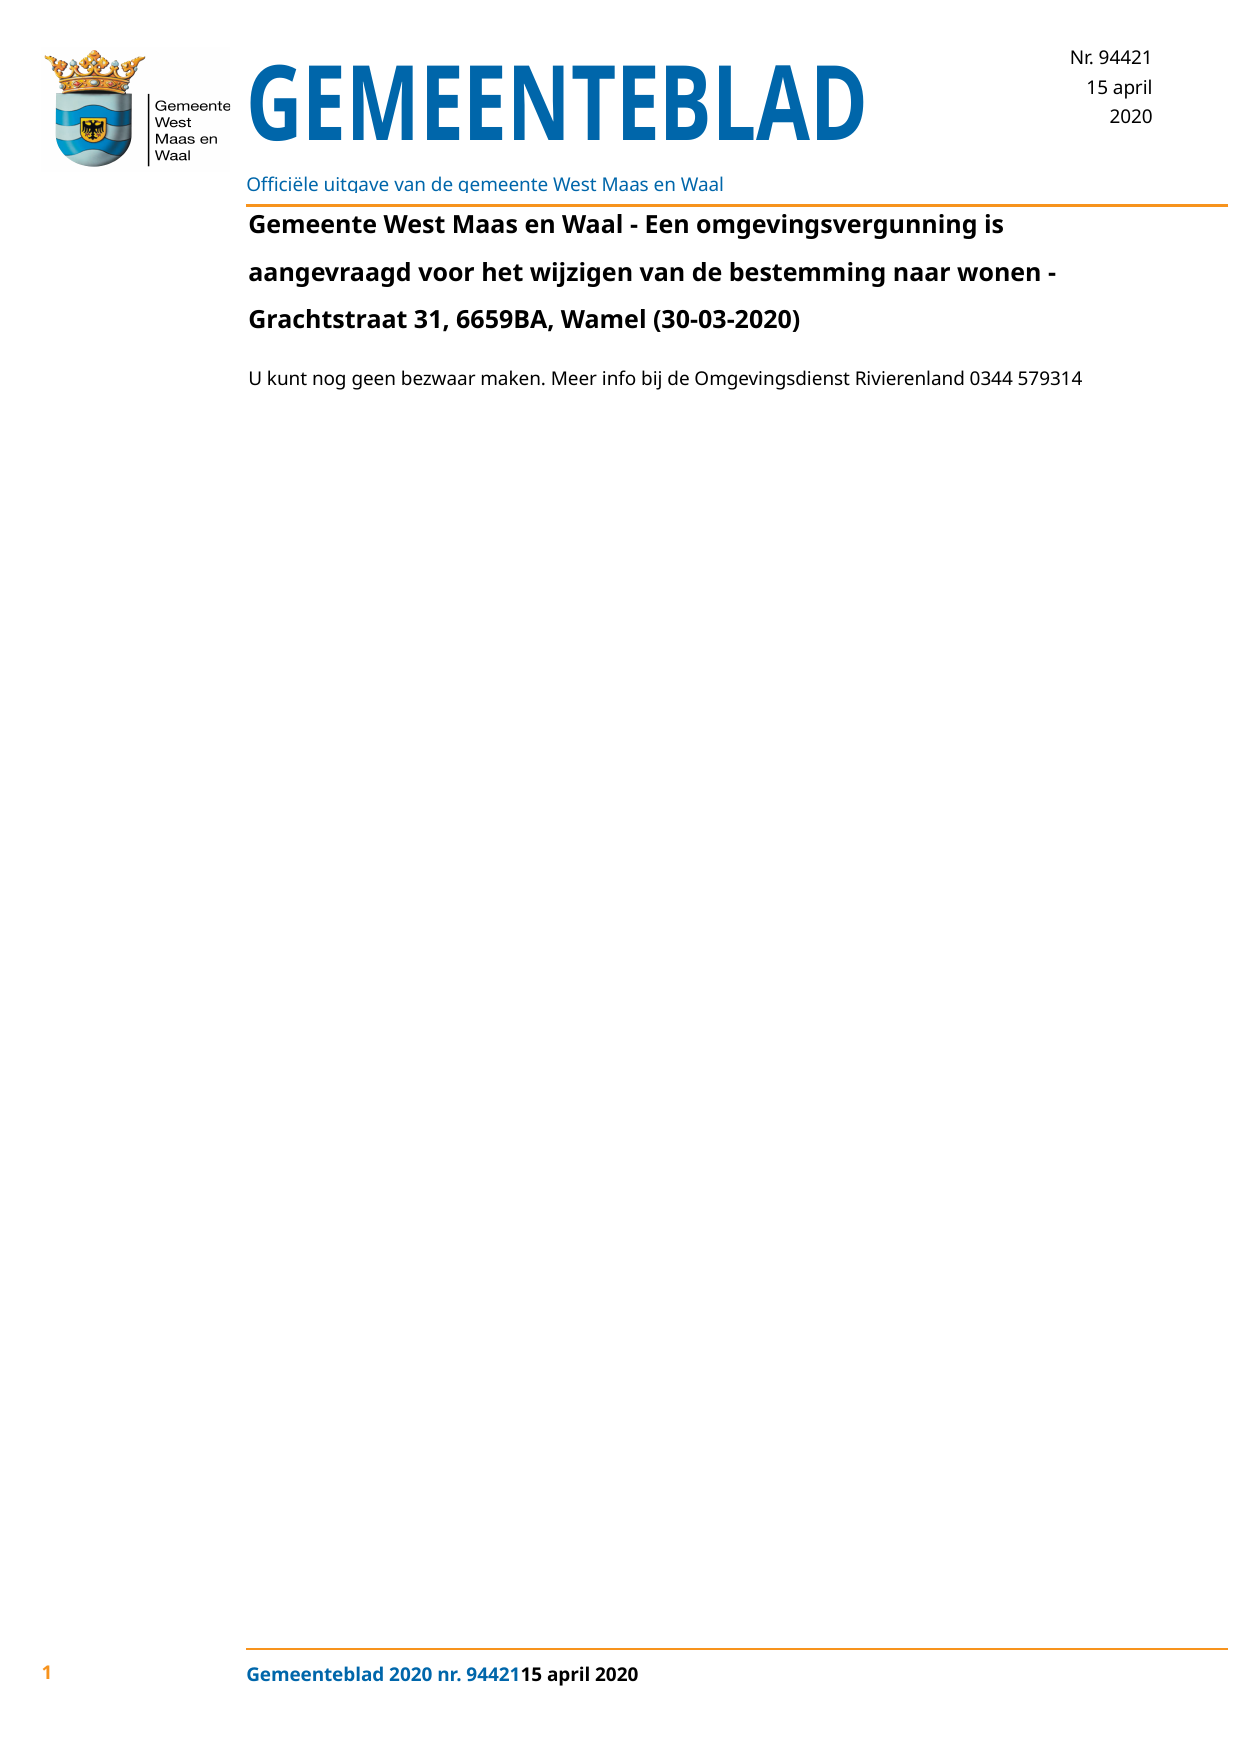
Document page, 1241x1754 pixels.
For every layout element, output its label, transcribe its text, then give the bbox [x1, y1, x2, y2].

text Gemeente West Maas en Waal - Een omgevingsvergunning is aangevraagd voor het wijzigen van de bestemming naar wonen - Grachtstraat 31, 6659BA, Wamel (30-03-2020) [248, 207, 1152, 336]
text U kunt nog geen bezwaar maken. Meer info bij de Omgevingsdienst Rivierenland 0344 579314 [248, 366, 1152, 391]
picture [41, 47, 231, 172]
